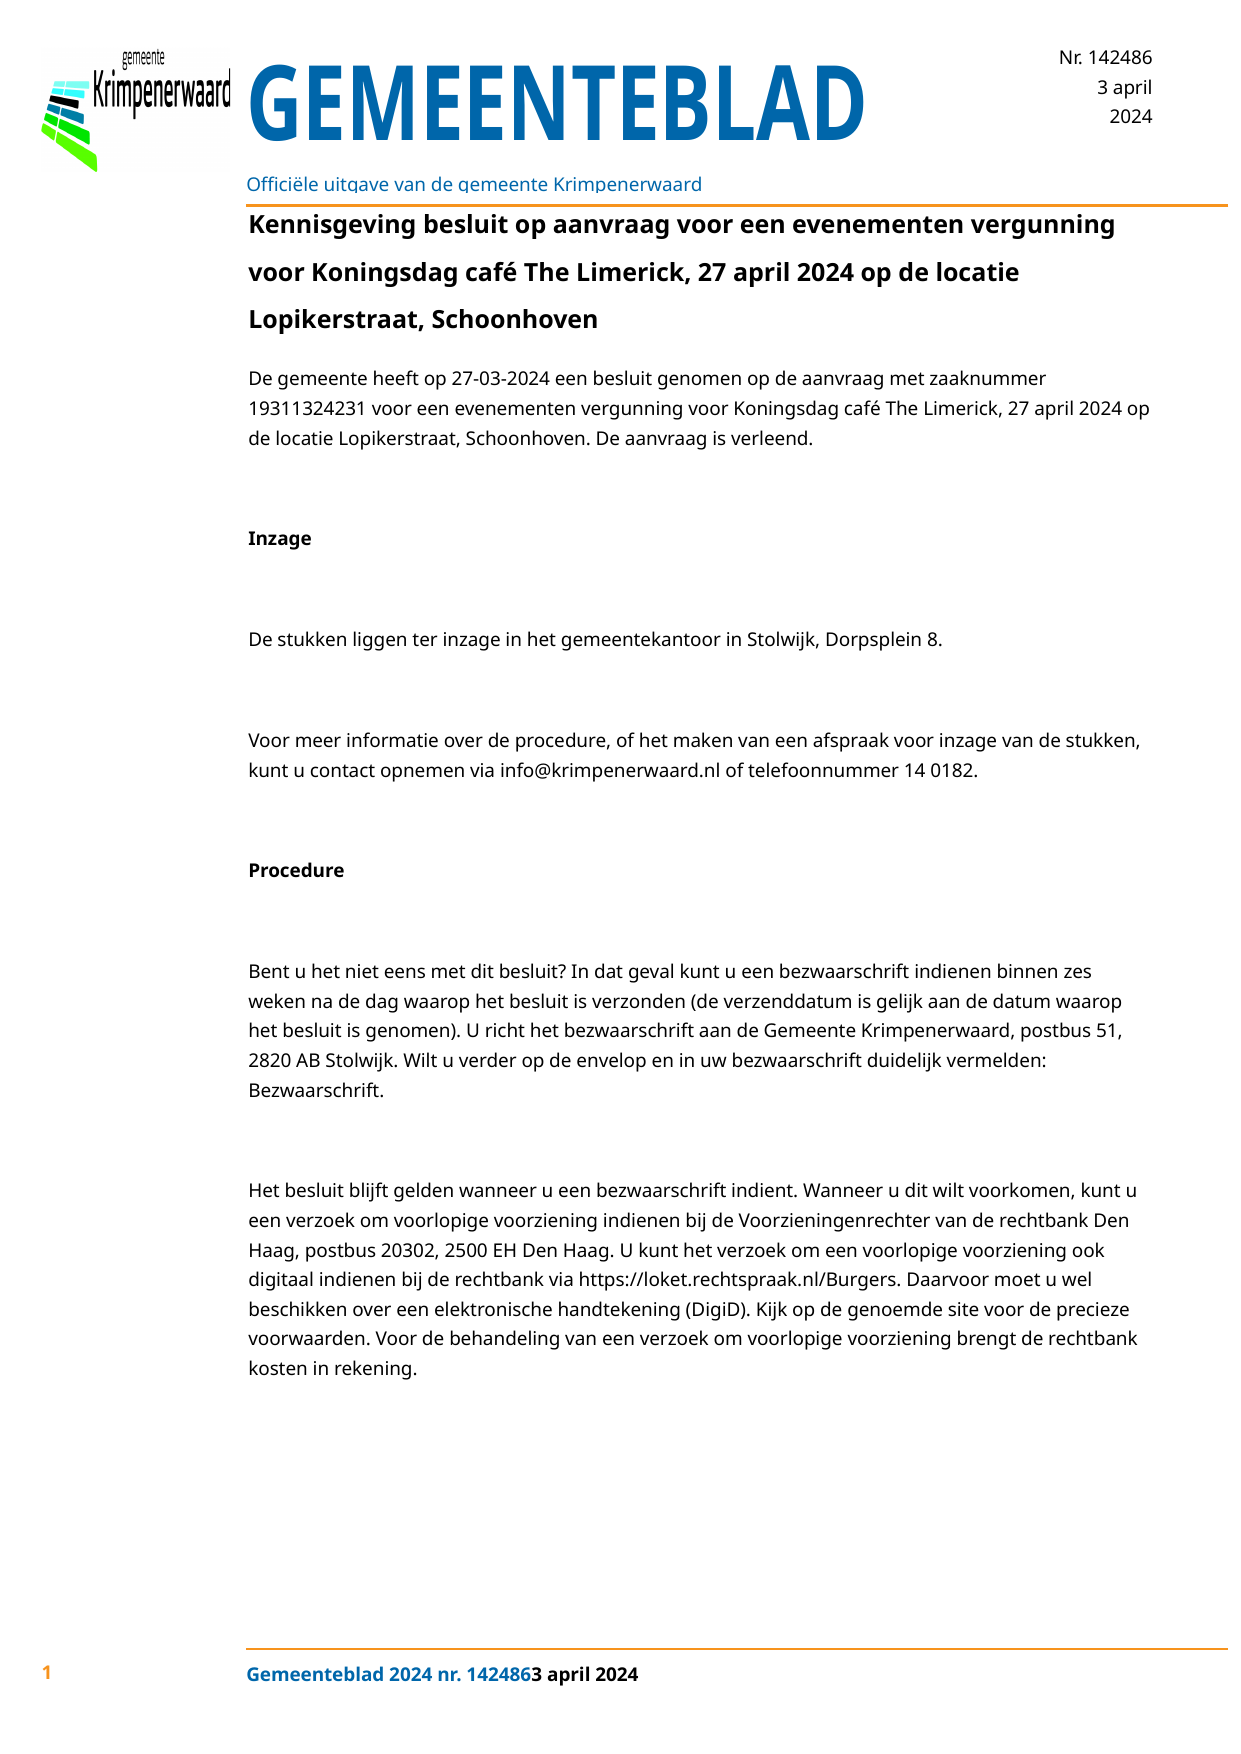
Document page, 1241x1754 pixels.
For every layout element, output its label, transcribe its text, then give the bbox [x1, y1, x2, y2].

text Bent u het niet eens met dit besluit? In dat geval kunt u een bezwaarschrift indienen binnen zes weken na de dag waarop het besluit is verzonden (de verzenddatum is gelijk aan de datum waarop het besluit is genomen). U richt het bezwaarschrift aan de Gemeente Krimpenerwaard, postbus 51, 2820 AB Stolwijk. Wilt u verder op de envelop en in uw bezwaarschrift duidelijk vermelden: Bezwaarschrift. [248, 958, 1152, 1102]
text De gemeente heeft op 27-03-2024 een besluit genomen op de aanvraag met zaaknummer 19311324231 voor een evenementen vergunning voor Koningsdag café The Limerick, 27 april 2024 op de locatie Lopikerstraat, Schoonhoven. De aanvraag is verleend. [248, 366, 1152, 450]
text Inzage [248, 526, 1152, 551]
picture [41, 47, 231, 172]
text De stukken liggen ter inzage in het gemeentekantoor in Stolwijk, Dorpsplein 8. [248, 626, 1152, 652]
text Het besluit blijft gelden wanneer u een bezwaarschrift indient. Wanneer u dit wilt voorkomen, kunt u een verzoek om voorlopige voorziening indienen bij de Voorzieningenrechter van de rechtbank Den Haag, postbus 20302, 2500 EH Den Haag. U kunt het verzoek om een voorlopige voorziening ook digitaal indienen bij de rechtbank via https://loket.rechtspraak.nl/Burgers. Daarvoor moet u wel beschikken over een elektronische handtekening (DigiD). Kijk op de genoemde site voor de precieze voorwaarden. Voor de behandeling van een verzoek om voorlopige voorziening brengt de rechtbank kosten in rekening. [248, 1178, 1152, 1381]
text Kennisgeving besluit op aanvraag voor een evenementen vergunning voor Koningsdag café The Limerick, 27 april 2024 op de locatie Lopikerstraat, Schoonhoven [248, 207, 1152, 336]
text Procedure [248, 858, 1152, 883]
text Voor meer informatie over de procedure, of het maken van een afspraak voor inzage van de stukken, kunt u contact opnemen via info@krimpenerwaard.nl of telefoonnummer 14 0182. [248, 727, 1152, 782]
